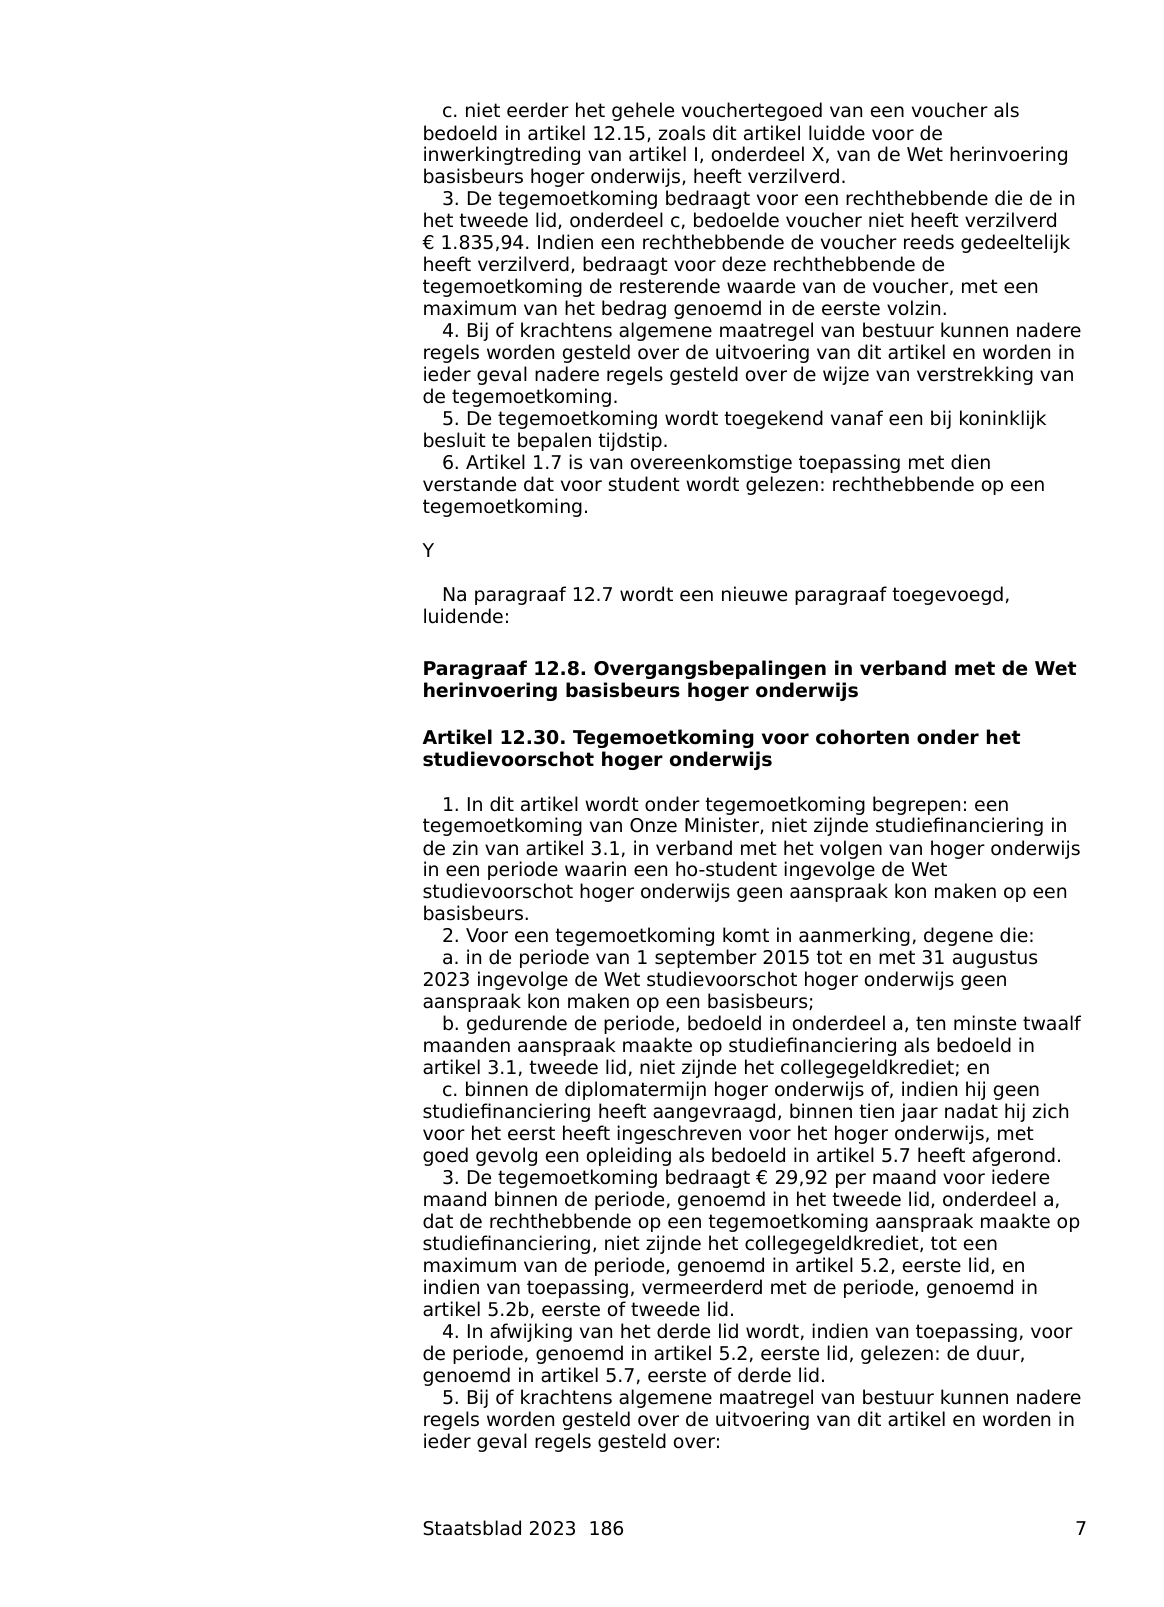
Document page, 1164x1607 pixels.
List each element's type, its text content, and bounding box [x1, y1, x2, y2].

text 4. In afwijking van het derde lid wordt, indien van toepassing, voor de periode, genoemd in artikel 5.2, eerste lid, gelezen: de duur, genoemd in artikel 5.7, eerste of derde lid. [422, 1321, 1087, 1387]
text 4. Bij of krachtens algemene maatregel van bestuur kunnen nadere regels worden gesteld over de uitvoering van dit artikel en worden in ieder geval nadere regels gesteld over de wijze van verstrekking van de tegemoetkoming. [422, 320, 1087, 408]
text 6. Artikel 1.7 is van overeenkomstige toepassing met dien verstande dat voor student wordt gelezen: rechthebbende op een tegemoetkoming. [422, 452, 1087, 518]
text b. gedurende de periode, bedoeld in onderdeel a, ten minste twaalf maanden aanspraak maakte op studiefinanciering als bedoeld in artikel 3.1, tweede lid, niet zijnde het collegegeldkrediet; en [422, 1013, 1087, 1079]
text Na paragraaf 12.7 wordt een nieuwe paragraaf toegevoegd, luidende: [422, 584, 1087, 628]
text 3. De tegemoetkoming bedraagt € 29,92 per maand voor iedere maand binnen de periode, genoemd in het tweede lid, onderdeel a, dat de rechthebbende op een tegemoetkoming aanspraak maakte op studiefinanciering, niet zijnde het collegegeldkrediet, tot een maximum van de periode, genoemd in artikel 5.2, eerste lid, en indien van toepassing, vermeerderd met de periode, genoemd in artikel 5.2b, eerste of tweede lid. [422, 1167, 1087, 1321]
text 5. De tegemoetkoming wordt toegekend vanaf een bij koninklijk besluit te bepalen tijdstip. [422, 408, 1087, 452]
text a. in de periode van 1 september 2015 tot en met 31 augustus 2023 ingevolge de Wet studievoorschot hoger onderwijs geen aanspraak kon maken op een basisbeurs; [422, 947, 1087, 1013]
text c. niet eerder het gehele vouchertegoed van een voucher als bedoeld in artikel 12.15, zoals dit artikel luidde voor de inwerkingtreding van artikel I, onderdeel X, van de Wet herinvoering basisbeurs hoger onderwijs, heeft verzilverd. [422, 100, 1087, 188]
text 1. In dit artikel wordt onder tegemoetkoming begrepen: een tegemoetkoming van Onze Minister, niet zijnde studiefinanciering in de zin van artikel 3.1, in verband met het volgen van hoger onderwijs in een periode waarin een ho-student ingevolge de Wet studievoorschot hoger onderwijs geen aanspraak kon maken op een basisbeurs. [422, 793, 1087, 925]
subtitle Artikel 12.30. Tegemoetkoming voor cohorten onder het studievoorschot hoger onderwijs [422, 727, 1087, 771]
text 3. De tegemoetkoming bedraagt voor een rechthebbende die de in het tweede lid, onderdeel c, bedoelde voucher niet heeft verzilverd € 1.835,94. Indien een rechthebbende de voucher reeds gedeeltelijk heeft verzilverd, bedraagt voor deze rechthebbende de tegemoetkoming de resterende waarde van de voucher, met een maximum van het bedrag genoemd in de eerste volzin. [422, 188, 1087, 320]
text 5. Bij of krachtens algemene maatregel van bestuur kunnen nadere regels worden gesteld over de uitvoering van dit artikel en worden in ieder geval regels gesteld over: [422, 1387, 1087, 1453]
text 2. Voor een tegemoetkoming komt in aanmerking, degene die: [422, 925, 1087, 947]
text c. binnen de diplomatermijn hoger onderwijs of, indien hij geen studiefinanciering heeft aangevraagd, binnen tien jaar nadat hij zich voor het eerst heeft ingeschreven voor het hoger onderwijs, met goed gevolg een opleiding als bedoeld in artikel 5.7 heeft afgerond. [422, 1079, 1087, 1167]
text Y [422, 540, 1087, 562]
subtitle Paragraaf 12.8. Overgangsbepalingen in verband met de Wet herinvoering basisbeurs hoger onderwijs [422, 658, 1087, 702]
